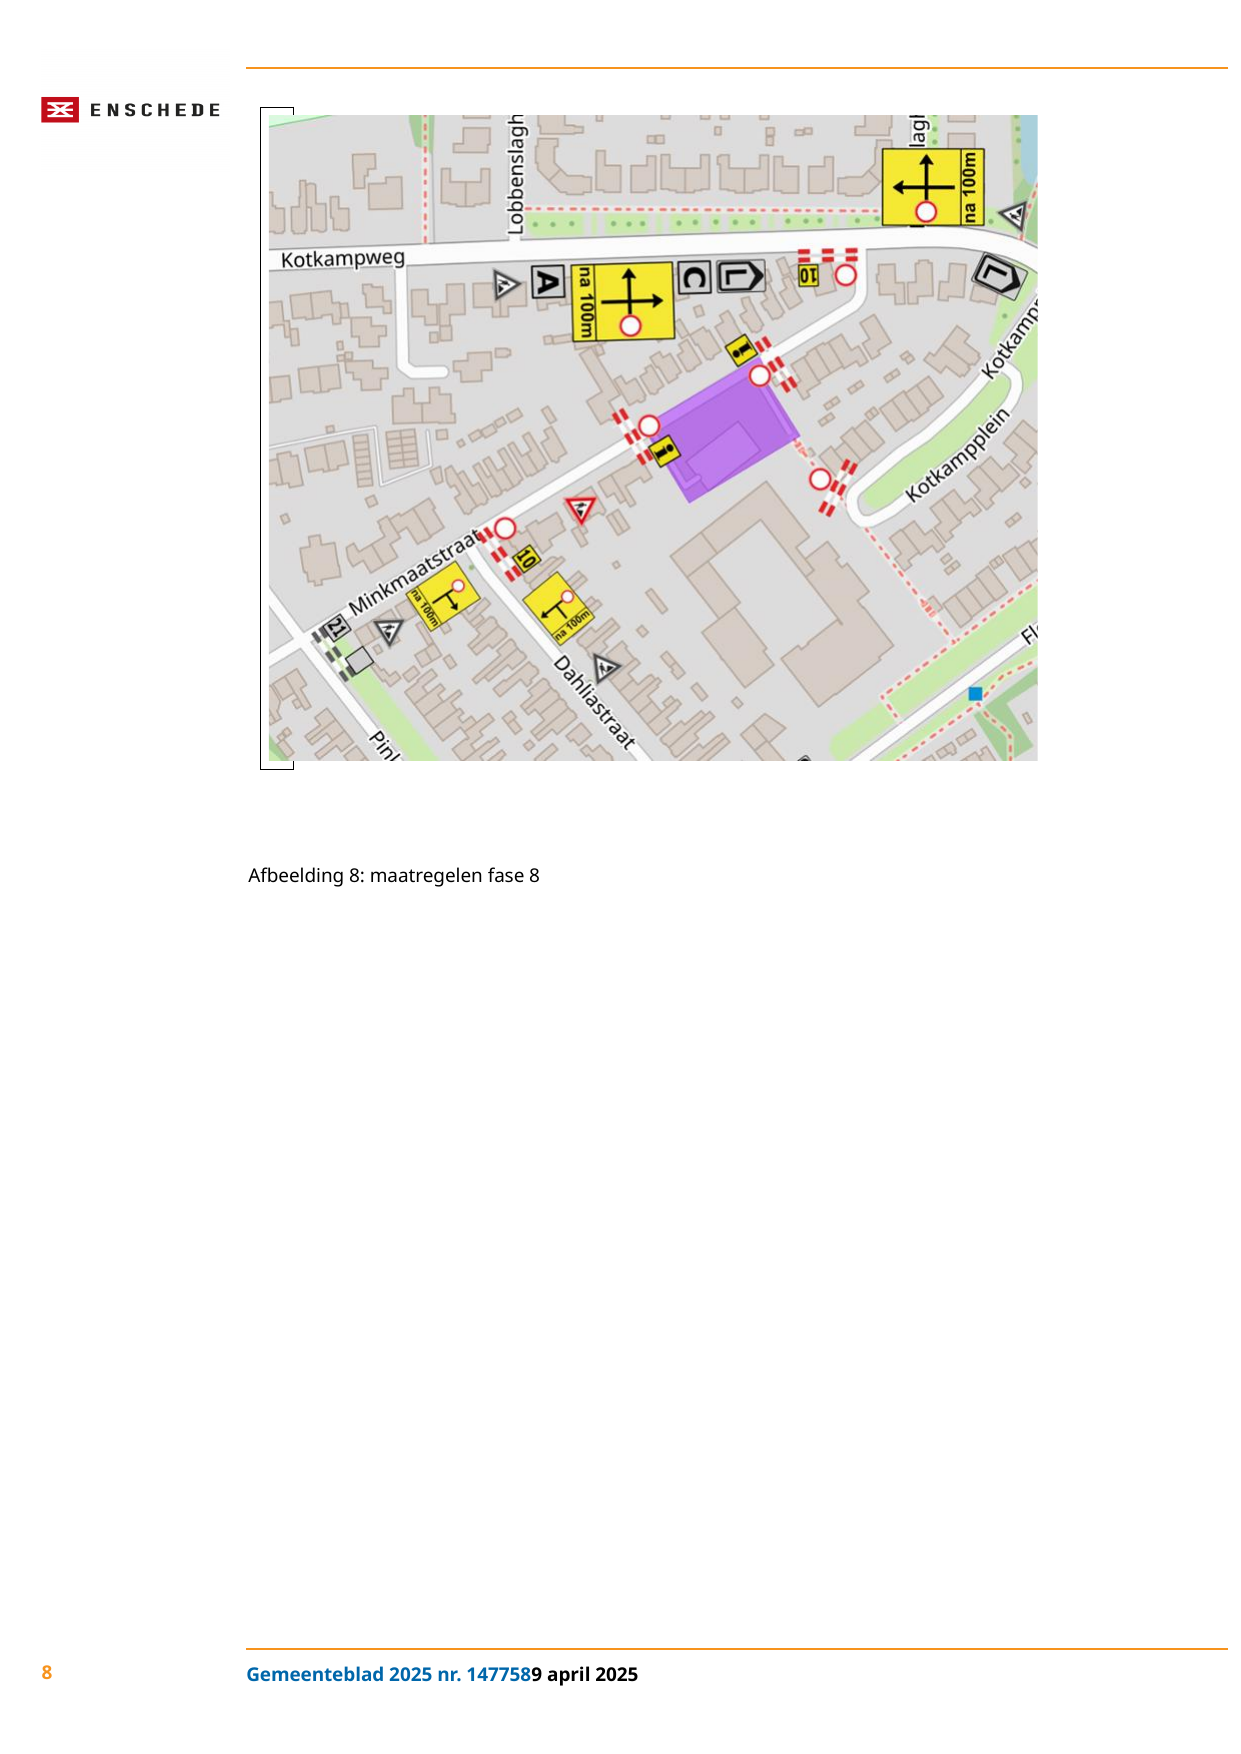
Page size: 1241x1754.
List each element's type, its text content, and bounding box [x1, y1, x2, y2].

text Afbeelding 8: maatregelen fase 8 [248, 862, 1152, 888]
picture [41, 47, 231, 172]
picture [268, 115, 1038, 761]
